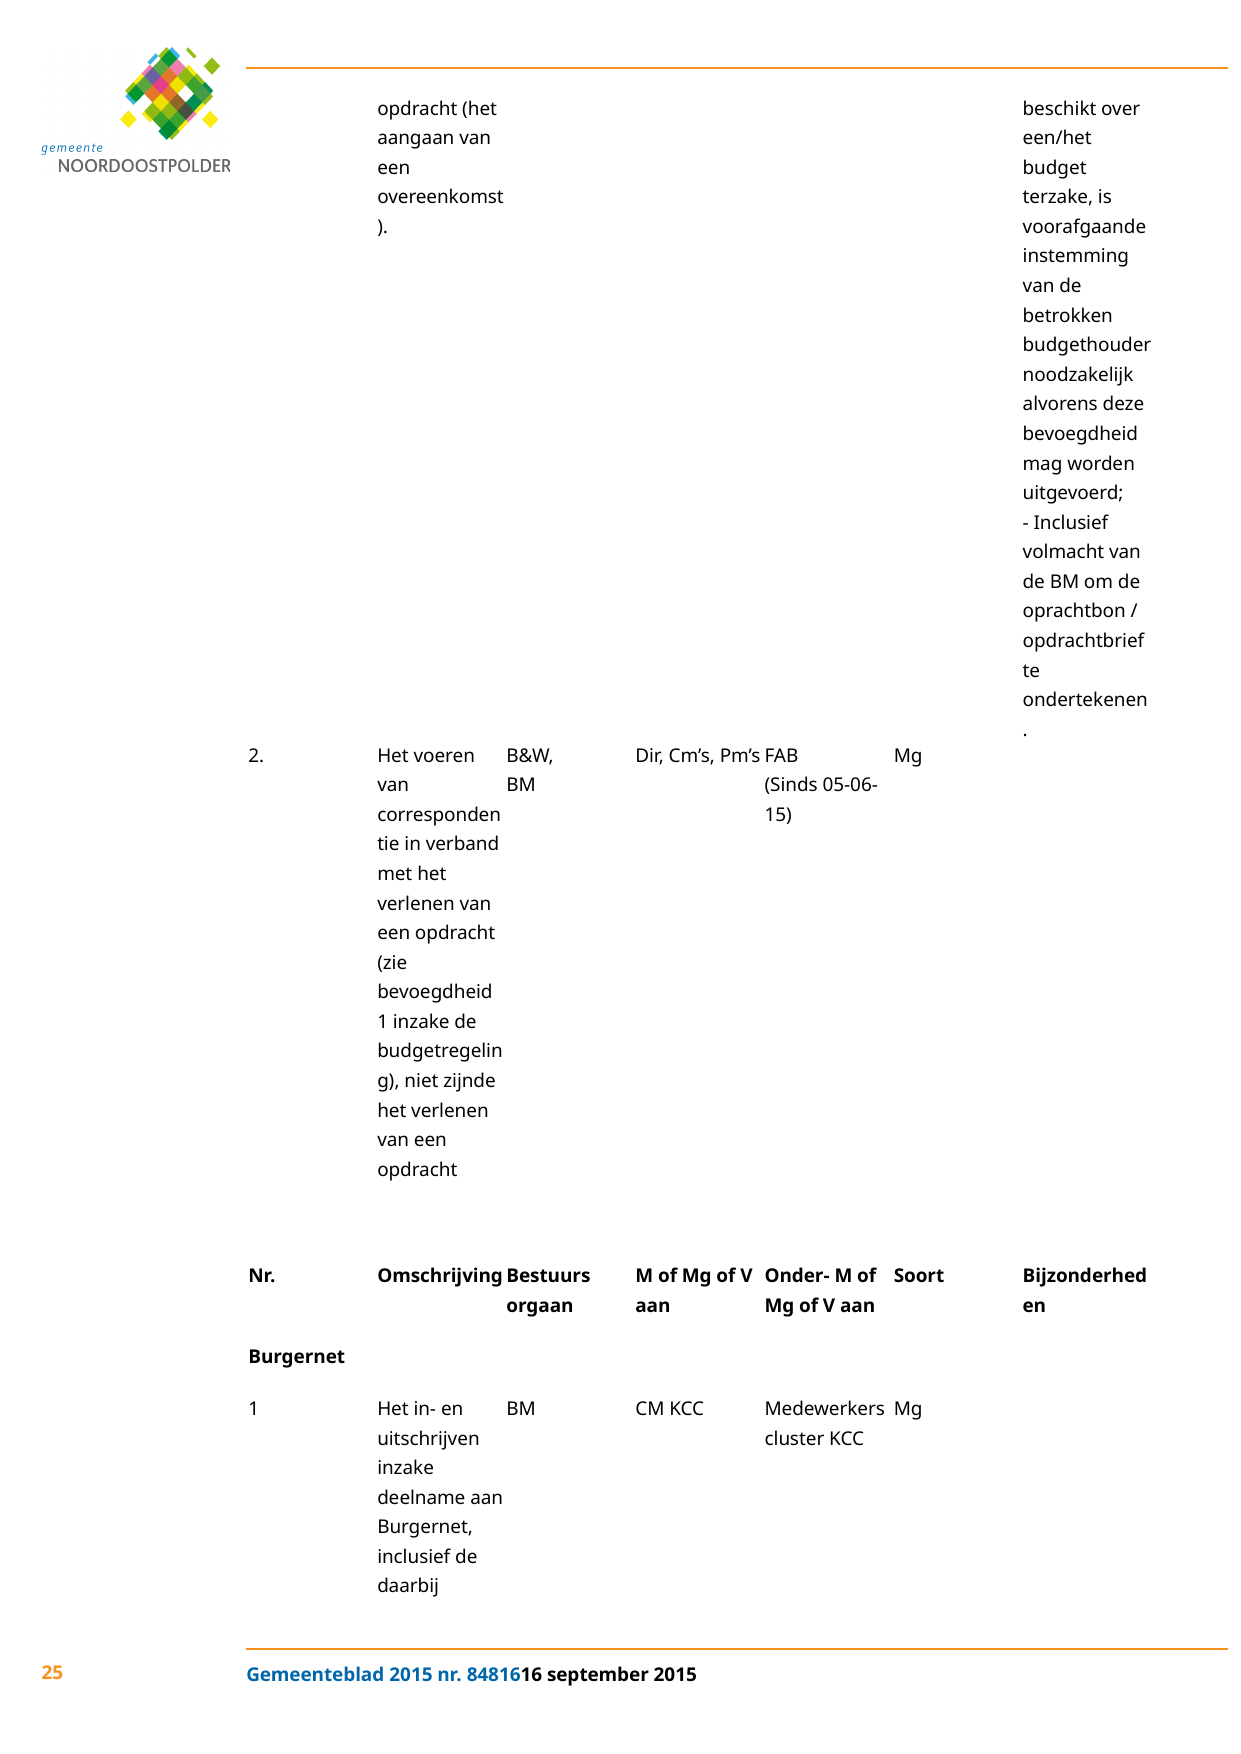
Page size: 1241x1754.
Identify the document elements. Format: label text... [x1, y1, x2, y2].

table_header Nr. [248, 1263, 377, 1318]
table_cell [894, 1344, 1022, 1369]
table_cell [635, 1344, 764, 1369]
table_cell [506, 1344, 635, 1369]
table_cell [764, 95, 893, 742]
table_cell Het in- en uitschrijven inzake deelname aan Burgernet, inclusief de daarbij [377, 1395, 506, 1598]
table_cell opdracht (het aangaan van een overeenkomst). [377, 95, 506, 742]
table_cell Medewerkers cluster KCC [764, 1395, 893, 1598]
table_header Bestuurs orgaan [506, 1263, 635, 1318]
table_header Onder- M of Mg of V aan [764, 1263, 893, 1318]
table_cell CM KCC [635, 1395, 764, 1598]
table_header Bijzonderheden [1023, 1263, 1152, 1318]
table_cell [377, 1344, 506, 1369]
table_cell [635, 1370, 764, 1395]
table_cell [506, 1318, 635, 1344]
picture [41, 47, 231, 172]
table_header Omschrijving [377, 1263, 506, 1318]
table_cell [635, 1318, 764, 1344]
table_cell [894, 1370, 1022, 1395]
table_cell [1023, 742, 1152, 1182]
table_cell [248, 1370, 377, 1395]
table_cell [377, 1370, 506, 1395]
table_cell [1023, 1395, 1152, 1598]
table_cell [894, 95, 1022, 742]
table_header Soort [894, 1263, 1022, 1318]
table_cell [248, 95, 377, 742]
table_cell [1023, 1370, 1152, 1395]
table_cell B&W, BM [506, 742, 635, 1182]
table_cell beschikt over een/het budget terzake, is voorafgaande instemming van de betrokken budgethouder noodzakelijk alvorens deze bevoegdheid mag worden uitgevoerd; - Inclusief volmacht van de BM om de oprachtbon / opdrachtbrief te ondertekenen. [1023, 95, 1152, 742]
table_cell 2. [248, 742, 377, 1182]
table_cell [635, 95, 764, 742]
table_cell [506, 1370, 635, 1395]
table_cell [764, 1370, 893, 1395]
table_cell Burgernet [248, 1344, 377, 1369]
table_cell BM [506, 1395, 635, 1598]
table_cell [894, 1318, 1022, 1344]
table_header M of Mg of V aan [635, 1263, 764, 1318]
table_cell Dir, Cm’s, Pm’s [635, 742, 764, 1182]
table_cell [248, 1318, 377, 1344]
table_cell [1023, 1318, 1152, 1344]
table_cell 1 [248, 1395, 377, 1598]
table_cell Mg [894, 742, 1022, 1182]
table_cell Het voeren van correspondentie in verband met het verlenen van een opdracht (zie bevoegdheid 1 inzake de budgetregeling), niet zijnde het verlenen van een opdracht [377, 742, 506, 1182]
table_cell [377, 1318, 506, 1344]
table_cell [764, 1344, 893, 1369]
table_cell FAB (Sinds 05-06-15) [764, 742, 893, 1182]
table_cell [764, 1318, 893, 1344]
table_cell Mg [894, 1395, 1022, 1598]
table_cell [506, 95, 635, 742]
